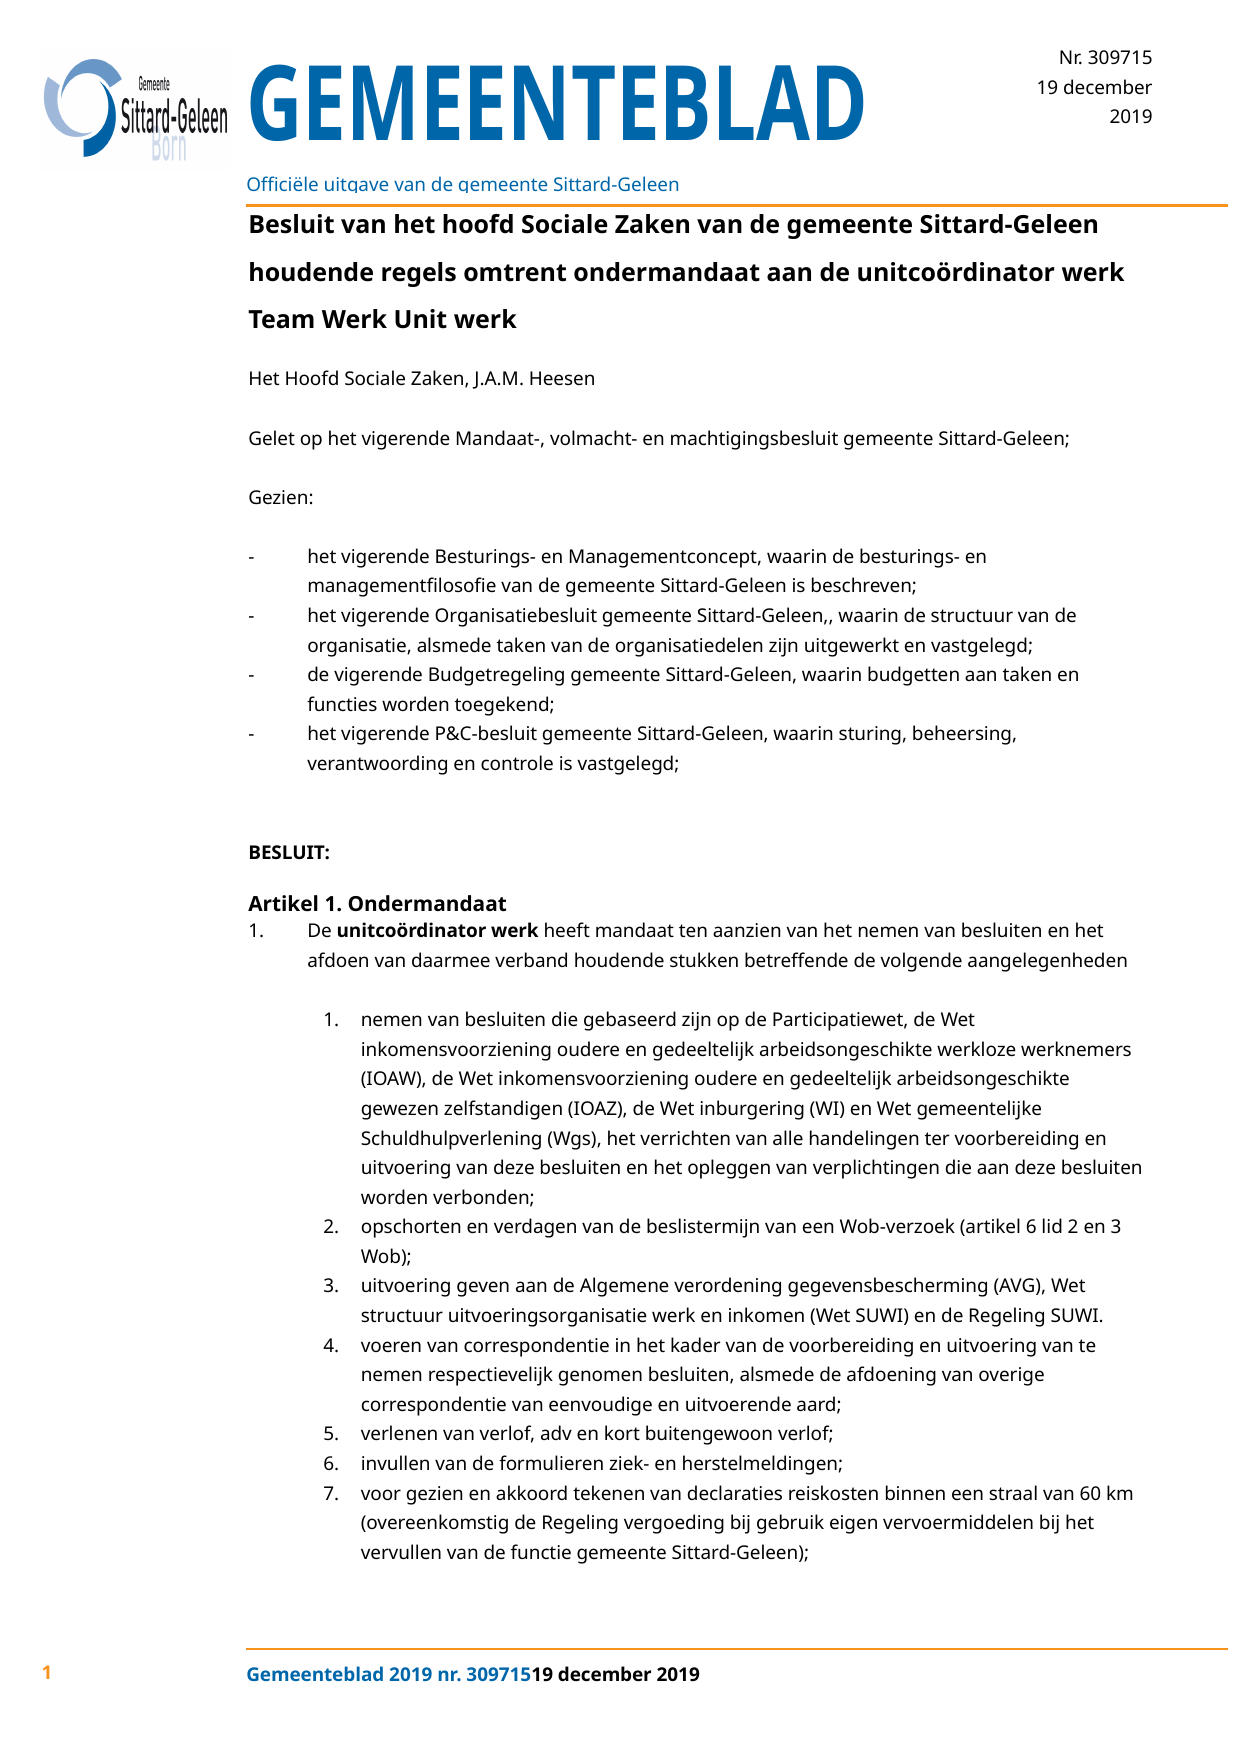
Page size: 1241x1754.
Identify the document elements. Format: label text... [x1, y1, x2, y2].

text Gezien: [248, 484, 1152, 509]
list De unitcoördinator werk heeft mandaat ten aanzien van het nemen van besluiten en het afdoen van daarmee verband houdende stukken betreffende de volgende aangelegenheden [248, 918, 1152, 973]
text Gelet op het vigerende Mandaat-, volmacht- en machtigingsbesluit gemeente Sittard-Geleen; [248, 425, 1152, 450]
list voeren van correspondentie in het kader van de voorbereiding en uitvoering van te nemen respectievelijk genomen besluiten, alsmede de afdoening van overige correspondentie van eenvoudige en uitvoerende aard; [323, 1332, 1152, 1417]
list het vigerende Besturings- en Managementconcept, waarin de besturings- en managementfilosofie van de gemeente Sittard-Geleen is beschreven; [248, 543, 1152, 598]
picture [41, 47, 231, 172]
list invullen van de formulieren ziek- en herstelmeldingen; [323, 1450, 1152, 1476]
text Artikel 1. Ondermandaat [248, 889, 1152, 918]
text Het Hoofd Sociale Zaken, J.A.M. Heesen [248, 366, 1152, 391]
list het vigerende P&C-besluit gemeente Sittard-Geleen, waarin sturing, beheersing, verantwoording en controle is vastgelegd; [248, 721, 1152, 776]
list verlenen van verlof, adv en kort buitengewoon verlof; [323, 1421, 1152, 1446]
list opschorten en verdagen van de beslistermijn van een Wob-verzoek (artikel 6 lid 2 en 3 Wob); [323, 1213, 1152, 1269]
text Besluit van het hoofd Sociale Zaken van de gemeente Sittard-Geleen houdende regels omtrent ondermandaat aan de unitcoördinator werk Team Werk Unit werk [248, 207, 1152, 336]
list uitvoering geven aan de Algemene verordening gegevensbescherming (AVG), Wet structuur uitvoeringsorganisatie werk en inkomen (Wet SUWI) en de Regeling SUWI. [323, 1273, 1152, 1328]
list het vigerende Organisatiebesluit gemeente Sittard-Geleen,, waarin de structuur van de organisatie, alsmede taken van de organisatiedelen zijn uitgewerkt en vastgelegd; [248, 602, 1152, 657]
list voor gezien en akkoord tekenen van declaraties reiskosten binnen een straal van 60 km (overeenkomstig de Regeling vergoeding bij gebruik eigen vervoermiddelen bij het vervullen van de functie gemeente Sittard-Geleen); [323, 1480, 1152, 1565]
list de vigerende Budgetregeling gemeente Sittard-Geleen, waarin budgetten aan taken en functies worden toegekend; [248, 661, 1152, 717]
list nemen van besluiten die gebaseerd zijn op de Participatiewet, de Wet inkomensvoorziening oudere en gedeeltelijk arbeidsongeschikte werkloze werknemers (IOAW), de Wet inkomensvoorziening oudere en gedeeltelijk arbeidsongeschikte gewezen zelfstandigen (IOAZ), de Wet inburgering (WI) en Wet gemeentelijke Schuldhulpverlening (Wgs), het verrichten van alle handelingen ter voorbereiding en uitvoering van deze besluiten en het opleggen van verplichtingen die aan deze besluiten worden verbonden; [323, 1006, 1152, 1210]
text BESLUIT: [248, 839, 1152, 864]
